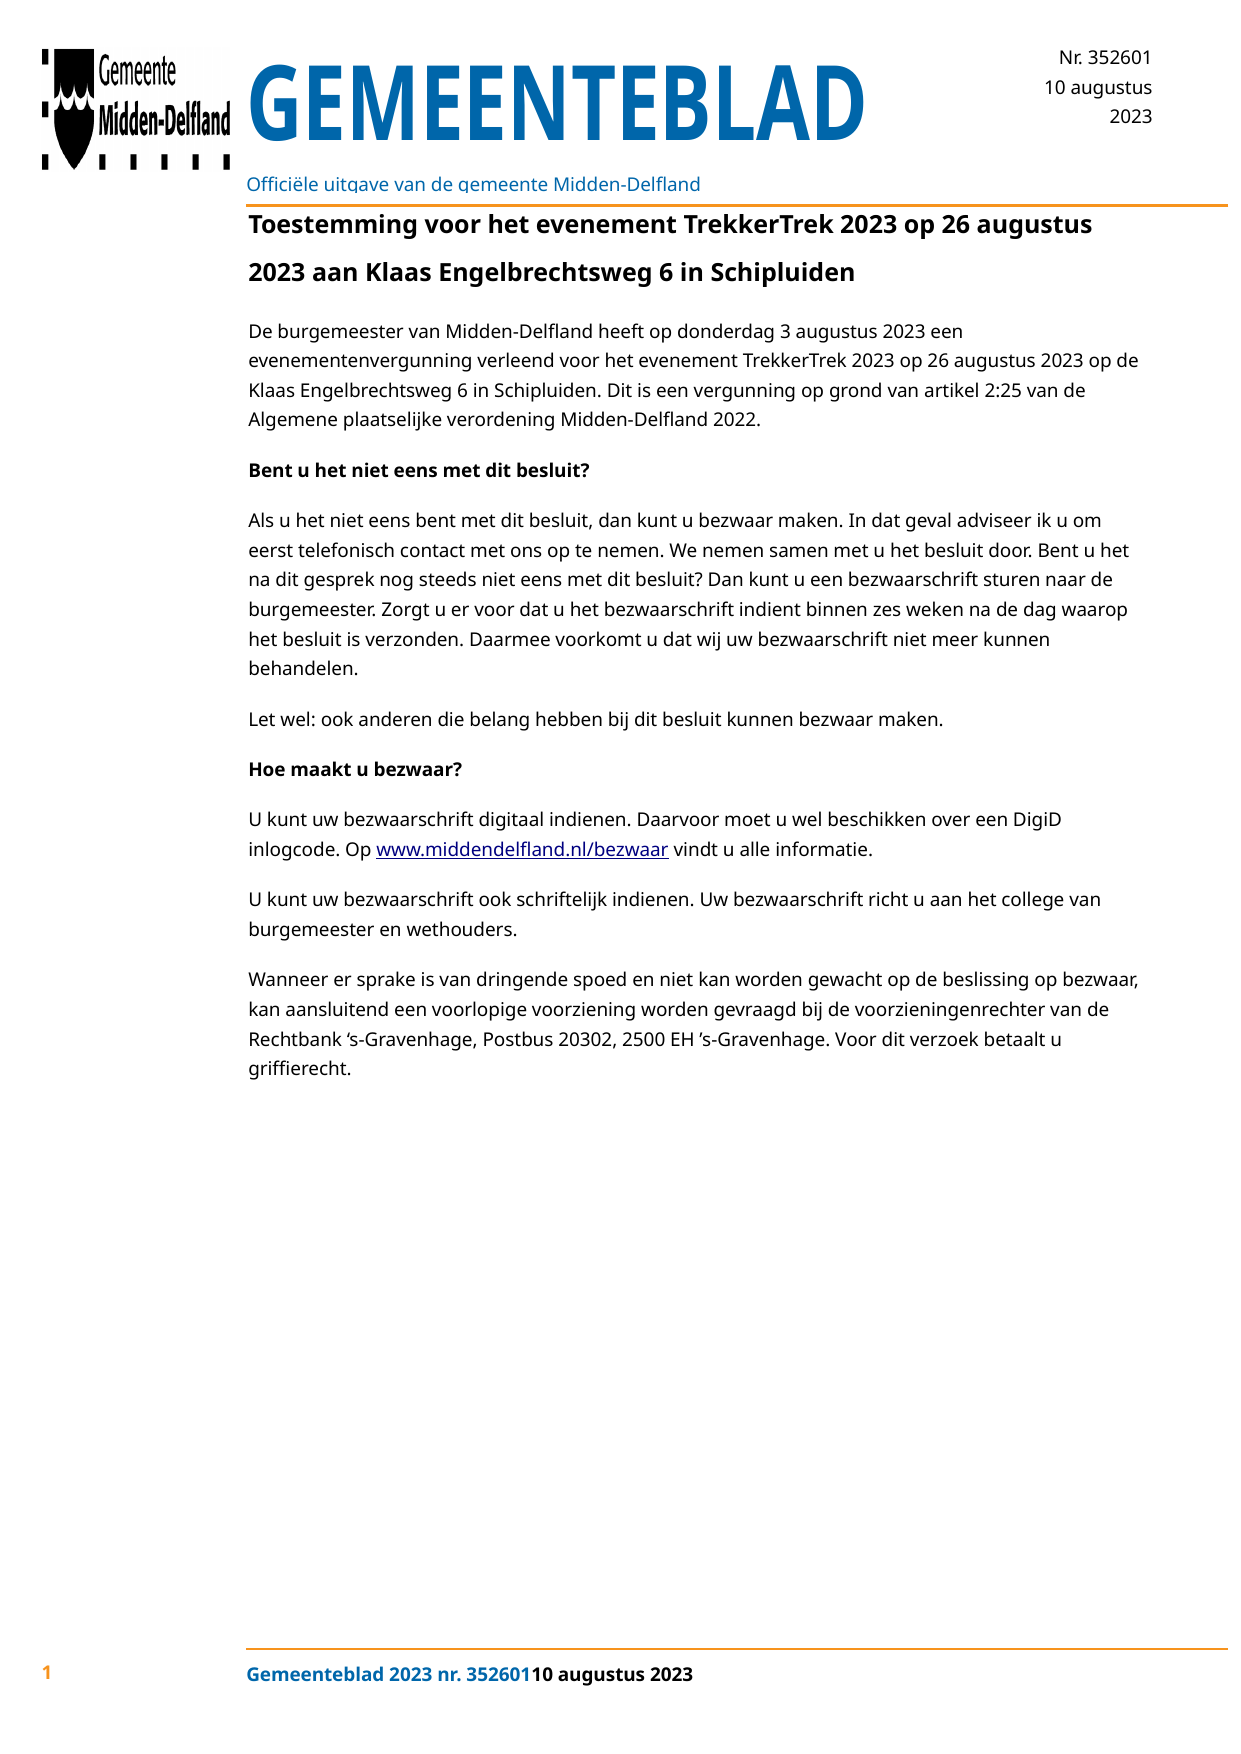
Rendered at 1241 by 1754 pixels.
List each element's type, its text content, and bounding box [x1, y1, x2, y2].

text Let wel: ook anderen die belang hebben bij dit besluit kunnen bezwaar maken. [248, 706, 1152, 732]
text U kunt uw bezwaarschrift ook schriftelijk indienen. Uw bezwaarschrift richt u aan het college van burgemeester en wethouders. [248, 887, 1152, 942]
text Wanneer er sprake is van dringende spoed en niet kan worden gewacht op de beslissing op bezwaar, kan aansluitend een voorlopige voorziening worden gevraagd bij de voorzieningenrechter van de Rechtbank ‘s-Gravenhage, Postbus 20302, 2500 EH ’s-Gravenhage. Voor dit verzoek betaalt u griffierecht. [248, 967, 1152, 1081]
text De burgemeester van Midden-Delfland heeft op donderdag 3 augustus 2023 een evenementenvergunning verleend voor het evenement TrekkerTrek 2023 op 26 augustus 2023 op de Klaas Engelbrechtsweg 6 in Schipluiden. Dit is een vergunning op grond van artikel 2:25 van de Algemene plaatselijke verordening Midden-Delfland 2022. [248, 318, 1152, 432]
text Als u het niet eens bent met dit besluit, dan kunt u bezwaar maken. In dat geval adviseer ik u om eerst telefonisch contact met ons op te nemen. We nemen samen met u het besluit door. Bent u het na dit gesprek nog steeds niet eens met dit besluit? Dan kunt u een bezwaarschrift sturen naar de burgemeester. Zorgt u er voor dat u het bezwaarschrift indient binnen zes weken na de dag waarop het besluit is verzonden. Daarmee voorkomt u dat wij uw bezwaarschrift niet meer kunnen behandelen. [248, 507, 1152, 681]
picture [41, 47, 231, 172]
text U kunt uw bezwaarschrift digitaal indienen. Daarvoor moet u wel beschikken over een DigiD inlogcode. Op www.middendelfland.nl/bezwaar vindt u alle informatie. [248, 807, 1152, 862]
text Bent u het niet eens met dit besluit? [248, 457, 1152, 483]
text Hoe maakt u bezwaar? [248, 756, 1152, 782]
text Toestemming voor het evenement TrekkerTrek 2023 op 26 augustus 2023 aan Klaas Engelbrechtsweg 6 in Schipluiden [248, 207, 1152, 288]
